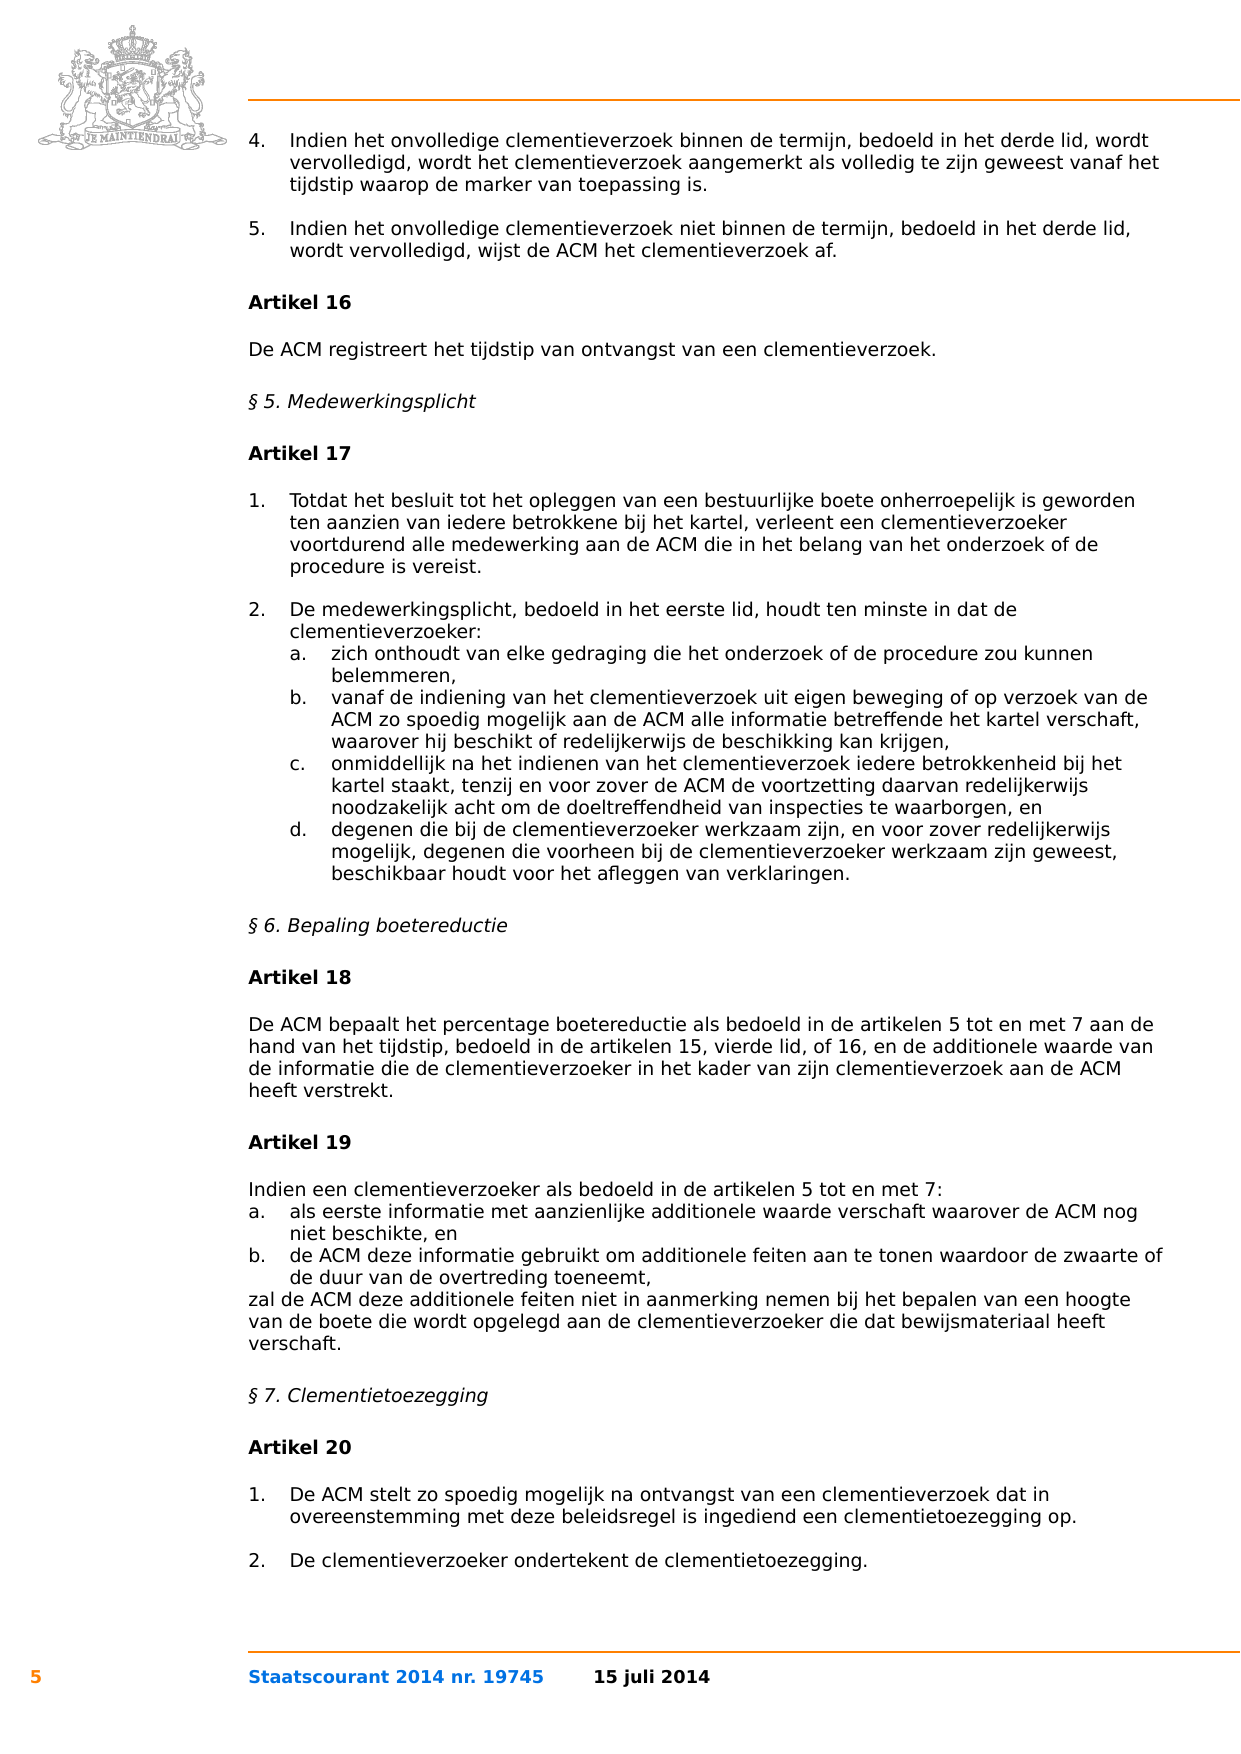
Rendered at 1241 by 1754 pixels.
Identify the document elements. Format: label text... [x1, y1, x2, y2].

text zal de ACM deze additionele feiten niet in aanmerking nemen bij het bepalen van een hoogte van de boete die wordt opgelegd aan de clementieverzoeker die dat bewijsmateriaal heeft verschaft. [248, 1289, 1163, 1355]
text b. de ACM deze informatie gebruikt om additionele feiten aan te tonen waardoor de zwaarte of de duur van de overtreding toeneemt, [248, 1245, 1163, 1289]
text a. als eerste informatie met aanzienlijke additionele waarde verschaft waarover de ACM nog niet beschikte, en [248, 1201, 1163, 1245]
subtitle Artikel 16 [248, 292, 1163, 314]
picture [38, 25, 227, 150]
subtitle § 7. Clementietoezegging [248, 1385, 1163, 1407]
text 1. Totdat het besluit tot het opleggen van een bestuurlijke boete onherroepelijk is geworden ten aanzien van iedere betrokkene bij het kartel, verleent een clementieverzoeker voortdurend alle medewerking aan de ACM die in het belang van het onderzoek of de procedure is vereist. [248, 489, 1163, 577]
subtitle § 6. Bepaling boetereductie [248, 915, 1163, 937]
text 2. De medewerkingsplicht, bedoeld in het eerste lid, houdt ten minste in dat de clementieverzoeker: [248, 599, 1163, 643]
text De ACM registreert het tijdstip van ontvangst van een clementieverzoek. [248, 339, 1163, 361]
text d. degenen die bij de clementieverzoeker werkzaam zijn, en voor zover redelijkerwijs mogelijk, degenen die voorheen bij de clementieverzoeker werkzaam zijn geweest, beschikbaar houdt voor het afleggen van verklaringen. [289, 819, 1163, 885]
subtitle Artikel 18 [248, 967, 1163, 989]
text b. vanaf de indiening van het clementieverzoek uit eigen beweging of op verzoek van de ACM zo spoedig mogelijk aan de ACM alle informatie betreffende het kartel verschaft, waarover hij beschikt of redelijkerwijs de beschikking kan krijgen, [289, 687, 1163, 753]
subtitle Artikel 20 [248, 1437, 1163, 1459]
text 5. Indien het onvolledige clementieverzoek niet binnen de termijn, bedoeld in het derde lid, wordt vervolledigd, wijst de ACM het clementieverzoek af. [248, 218, 1163, 262]
text 4. Indien het onvolledige clementieverzoek binnen de termijn, bedoeld in het derde lid, wordt vervolledigd, wordt het clementieverzoek aangemerkt als volledig te zijn geweest vanaf het tijdstip waarop de marker van toepassing is. [248, 130, 1163, 196]
text Indien een clementieverzoeker als bedoeld in de artikelen 5 tot en met 7: [248, 1179, 1163, 1201]
text c. onmiddellijk na het indienen van het clementieverzoek iedere betrokkenheid bij het kartel staakt, tenzij en voor zover de ACM de voortzetting daarvan redelijkerwijs noodzakelijk acht om de doeltreffendheid van inspecties te waarborgen, en [289, 753, 1163, 819]
text De ACM bepaalt het percentage boetereductie als bedoeld in de artikelen 5 tot en met 7 aan de hand van het tijdstip, bedoeld in de artikelen 15, vierde lid, of 16, en de additionele waarde van de informatie die de clementieverzoeker in het kader van zijn clementieverzoek aan de ACM heeft verstrekt. [248, 1014, 1163, 1102]
text a. zich onthoudt van elke gedraging die het onderzoek of de procedure zou kunnen belemmeren, [289, 643, 1163, 687]
subtitle Artikel 17 [248, 443, 1163, 464]
subtitle Artikel 19 [248, 1132, 1163, 1154]
text 1. De ACM stelt zo spoedig mogelijk na ontvangst van een clementieverzoek dat in overeenstemming met deze beleidsregel is ingediend een clementietoezegging op. [248, 1484, 1163, 1528]
text 2. De clementieverzoeker ondertekent de clementietoezegging. [248, 1549, 1163, 1572]
subtitle § 5. Medewerkingsplicht [248, 391, 1163, 413]
